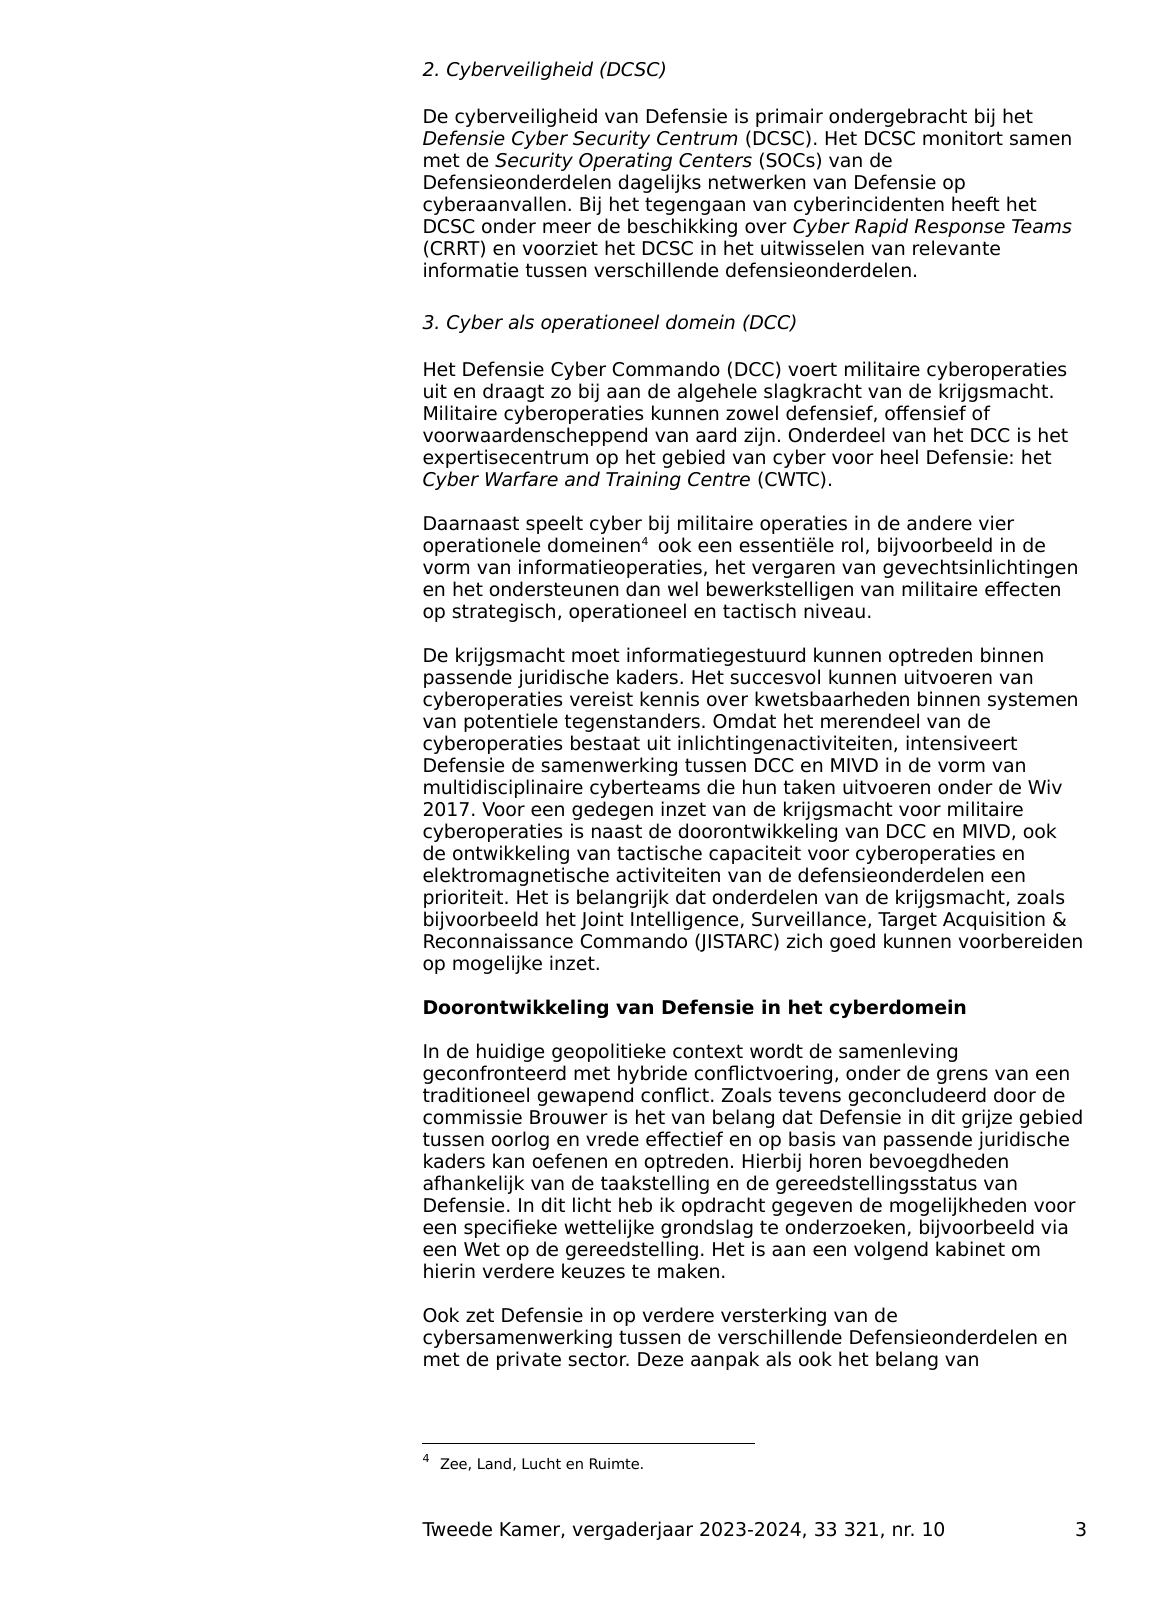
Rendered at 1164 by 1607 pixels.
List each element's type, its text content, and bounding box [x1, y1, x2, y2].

subtitle 3. Cyber als operationeel domein (DCC) [422, 312, 1087, 334]
subtitle Doorontwikkeling van Defensie in het cyberdomein [422, 997, 1087, 1019]
text De cyberveiligheid van Defensie is primair ondergebracht bij het Defensie Cyber Security Centrum (DCSC). Het DCSC monitort samen met de Security Operating Centers (SOCs) van de Defensieonderdelen dagelijks netwerken van Defensie op cyberaanvallen. Bij het tegengaan van cyberincidenten heeft het DCSC onder meer de beschikking over Cyber Rapid Response Teams (CRRT) en voorziet het DCSC in het uitwisselen van relevante informatie tussen verschillende defensieonderdelen. [422, 106, 1087, 282]
text De krijgsmacht moet informatiegestuurd kunnen optreden binnen passende juridische kaders. Het succesvol kunnen uitvoeren van cyberoperaties vereist kennis over kwetsbaarheden binnen systemen van potentiele tegenstanders. Omdat het merendeel van de cyberoperaties bestaat uit inlichtingenactiviteiten, intensiveert Defensie de samenwerking tussen DCC en MIVD in de vorm van multidisciplinaire cyberteams die hun taken uitvoeren onder de Wiv 2017. Voor een gedegen inzet van de krijgsmacht voor militaire cyberoperaties is naast de doorontwikkeling van DCC en MIVD, ook de ontwikkeling van tactische capaciteit voor cyberoperaties en elektromagnetische activiteiten van de defensieonderdelen een prioriteit. Het is belangrijk dat onderdelen van de krijgsmacht, zoals bijvoorbeeld het Joint Intelligence, Surveillance, Target Acquisition & Reconnaissance Commando (JISTARC) zich goed kunnen voorbereiden op mogelijke inzet. [422, 645, 1087, 975]
text Ook zet Defensie in op verdere versterking van de cybersamenwerking tussen de verschillende Defensieonderdelen en met de private sector. Deze aanpak als ook het belang van [422, 1305, 1087, 1371]
text Zee, Land, Lucht en Ruimte. [422, 1452, 1087, 1474]
subtitle 2. Cyberveiligheid (DCSC) [422, 59, 1087, 81]
text Daarnaast speelt cyber bij militaire operaties in de andere vier operationele domeinen ook een essentiële rol, bijvoorbeeld in de vorm van informatieoperaties, het vergaren van gevechtsinlichtingen en het ondersteunen dan wel bewerkstelligen van militaire effecten op strategisch, operationeel en tactisch niveau. [422, 513, 1087, 623]
text In de huidige geopolitieke context wordt de samenleving geconfronteerd met hybride conflictvoering, onder de grens van een traditioneel gewapend conflict. Zoals tevens geconcludeerd door de commissie Brouwer is het van belang dat Defensie in dit grijze gebied tussen oorlog en vrede effectief en op basis van passende juridische kaders kan oefenen en optreden. Hierbij horen bevoegdheden afhankelijk van de taakstelling en de gereedstellingsstatus van Defensie. In dit licht heb ik opdracht gegeven de mogelijkheden voor een specifieke wettelijke grondslag te onderzoeken, bijvoorbeeld via een Wet op de gereedstelling. Het is aan een volgend kabinet om hierin verdere keuzes te maken. [422, 1041, 1087, 1283]
text Het Defensie Cyber Commando (DCC) voert militaire cyberoperaties uit en draagt zo bij aan de algehele slagkracht van de krijgsmacht. Militaire cyberoperaties kunnen zowel defensief, offensief of voorwaardenscheppend van aard zijn. Onderdeel van het DCC is het expertisecentrum op het gebied van cyber voor heel Defensie: het Cyber Warfare and Training Centre (CWTC). [422, 359, 1087, 491]
